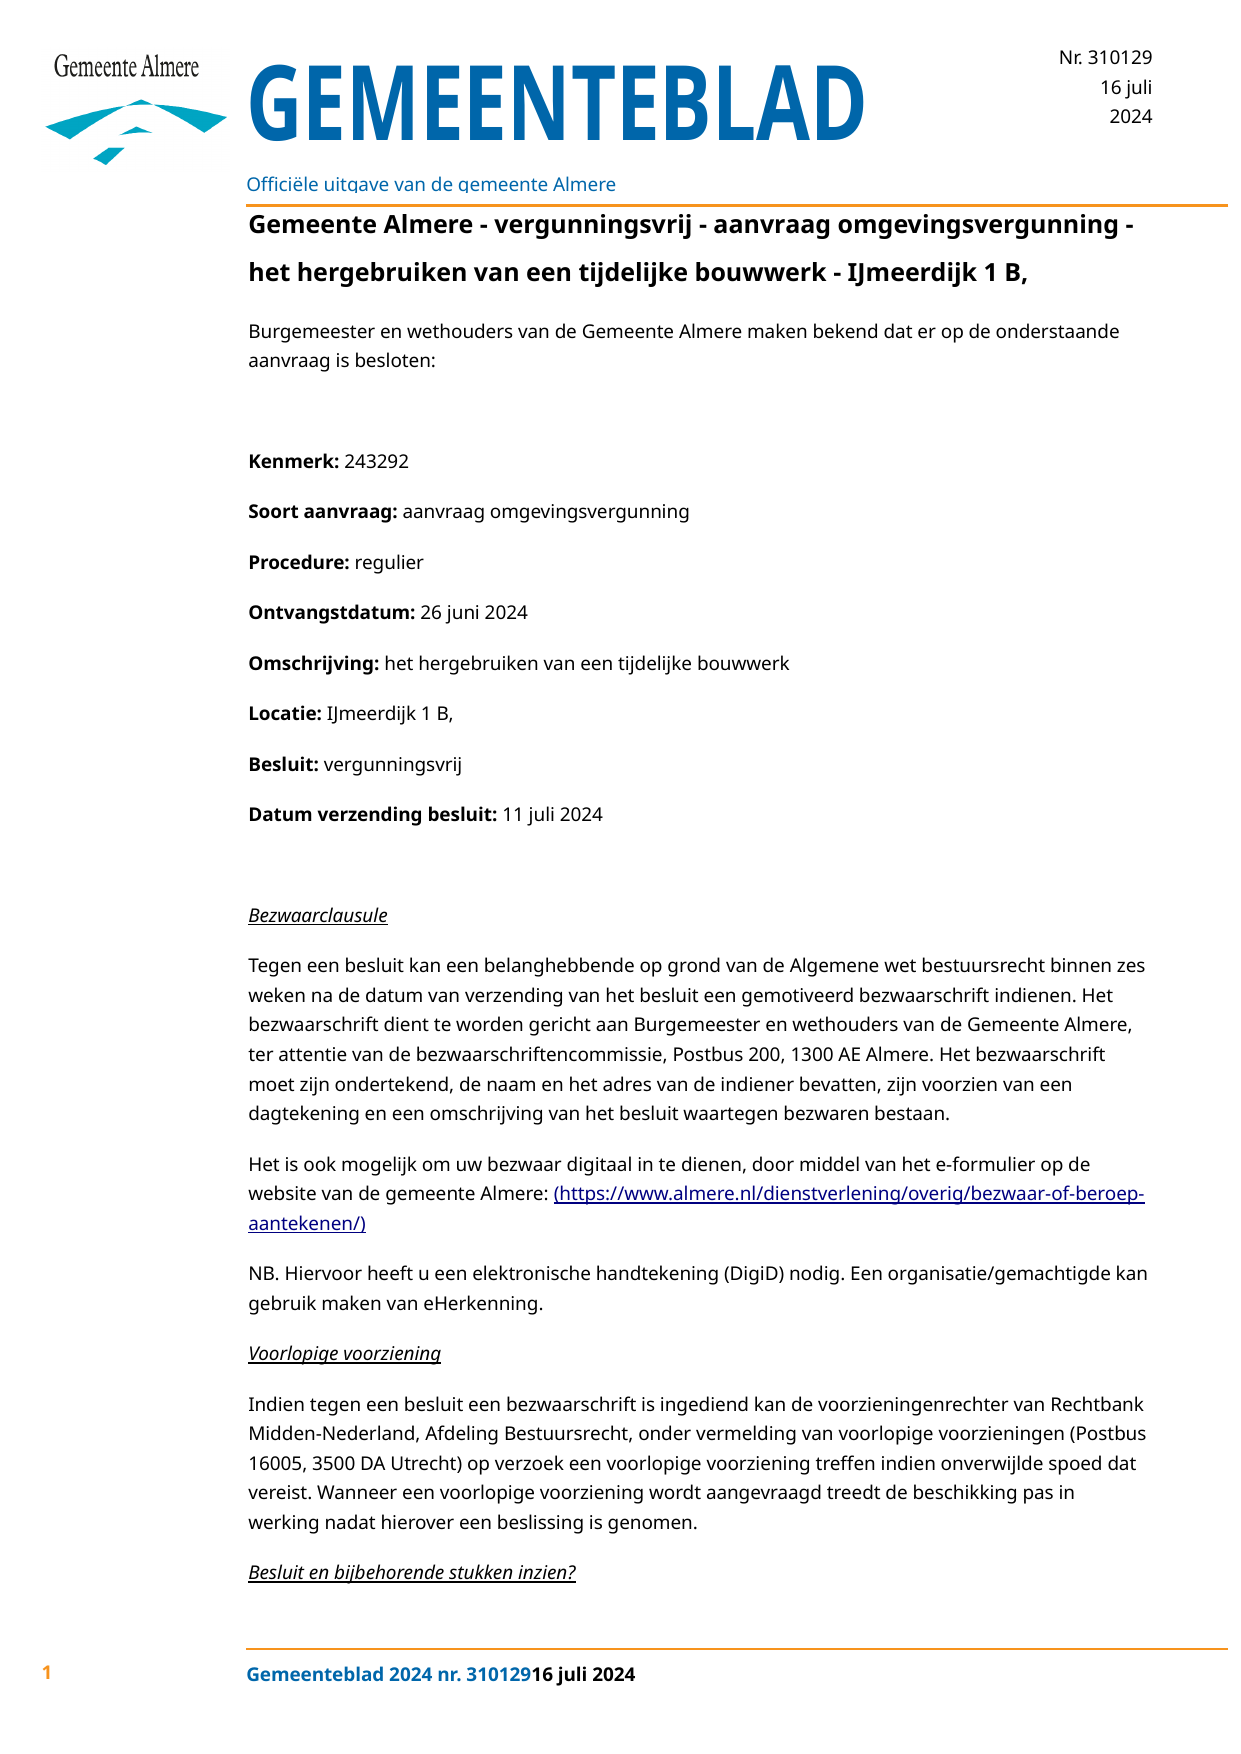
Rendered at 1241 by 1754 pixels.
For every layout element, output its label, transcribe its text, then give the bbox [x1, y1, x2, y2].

text Omschrijving: het hergebruiken van een tijdelijke bouwwerk [248, 650, 1152, 676]
text Tegen een besluit kan een belanghebbende op grond van de Algemene wet bestuursrecht binnen zes weken na de datum van verzending van het besluit een gemotiveerd bezwaarschrift indienen. Het bezwaarschrift dient te worden gericht aan Burgemeester en wethouders van de Gemeente Almere, ter attentie van de bezwaarschriftencommissie, Postbus 200, 1300 AE Almere. Het bezwaarschrift moet zijn ondertekend, de naam en het adres van de indiener bevatten, zijn voorzien van een dagtekening en een omschrijving van het besluit waartegen bezwaren bestaan. [248, 952, 1152, 1126]
text Besluit en bijbehorende stukken inzien? [248, 1559, 1152, 1585]
text Burgemeester en wethouders van de Gemeente Almere maken bekend dat er op de onderstaande aanvraag is besloten: [248, 318, 1152, 373]
text Soort aanvraag: aanvraag omgevingsvergunning [248, 499, 1152, 524]
text Gemeente Almere - vergunningsvrij - aanvraag omgevingsvergunning - het hergebruiken van een tijdelijke bouwwerk - IJmeerdijk 1 B, [248, 207, 1152, 288]
text Procedure: regulier [248, 549, 1152, 575]
text Bezwaarclausule [248, 902, 1152, 928]
text Datum verzending besluit: 11 juli 2024 [248, 801, 1152, 827]
text Locatie: IJmeerdijk 1 B, [248, 700, 1152, 726]
text Het is ook mogelijk om uw bezwaar digitaal in te dienen, door middel van het e-formulier op de website van de gemeente Almere: (https://www.almere.nl/dienstverlening/overig/bezwaar-of-beroep-aantekenen/) [248, 1151, 1152, 1236]
text Besluit: vergunningsvrij [248, 751, 1152, 777]
picture [41, 47, 231, 172]
text NB. Hiervoor heeft u een elektronische handtekening (DigiD) nodig. Een organisatie/gemachtigde kan gebruik maken van eHerkenning. [248, 1260, 1152, 1316]
text Kenmerk: 243292 [248, 448, 1152, 474]
text Ontvangstdatum: 26 juni 2024 [248, 599, 1152, 625]
text Voorlopige voorziening [248, 1340, 1152, 1366]
text Indien tegen een besluit een bezwaarschrift is ingediend kan de voorzieningenrechter van Rechtbank Midden-Nederland, Afdeling Bestuursrecht, onder vermelding van voorlopige voorzieningen (Postbus 16005, 3500 DA Utrecht) op verzoek een voorlopige voorziening treffen indien onverwijlde spoed dat vereist. Wanneer een voorlopige voorziening wordt aangevraagd treedt de beschikking pas in werking nadat hierover een beslissing is genomen. [248, 1391, 1152, 1535]
